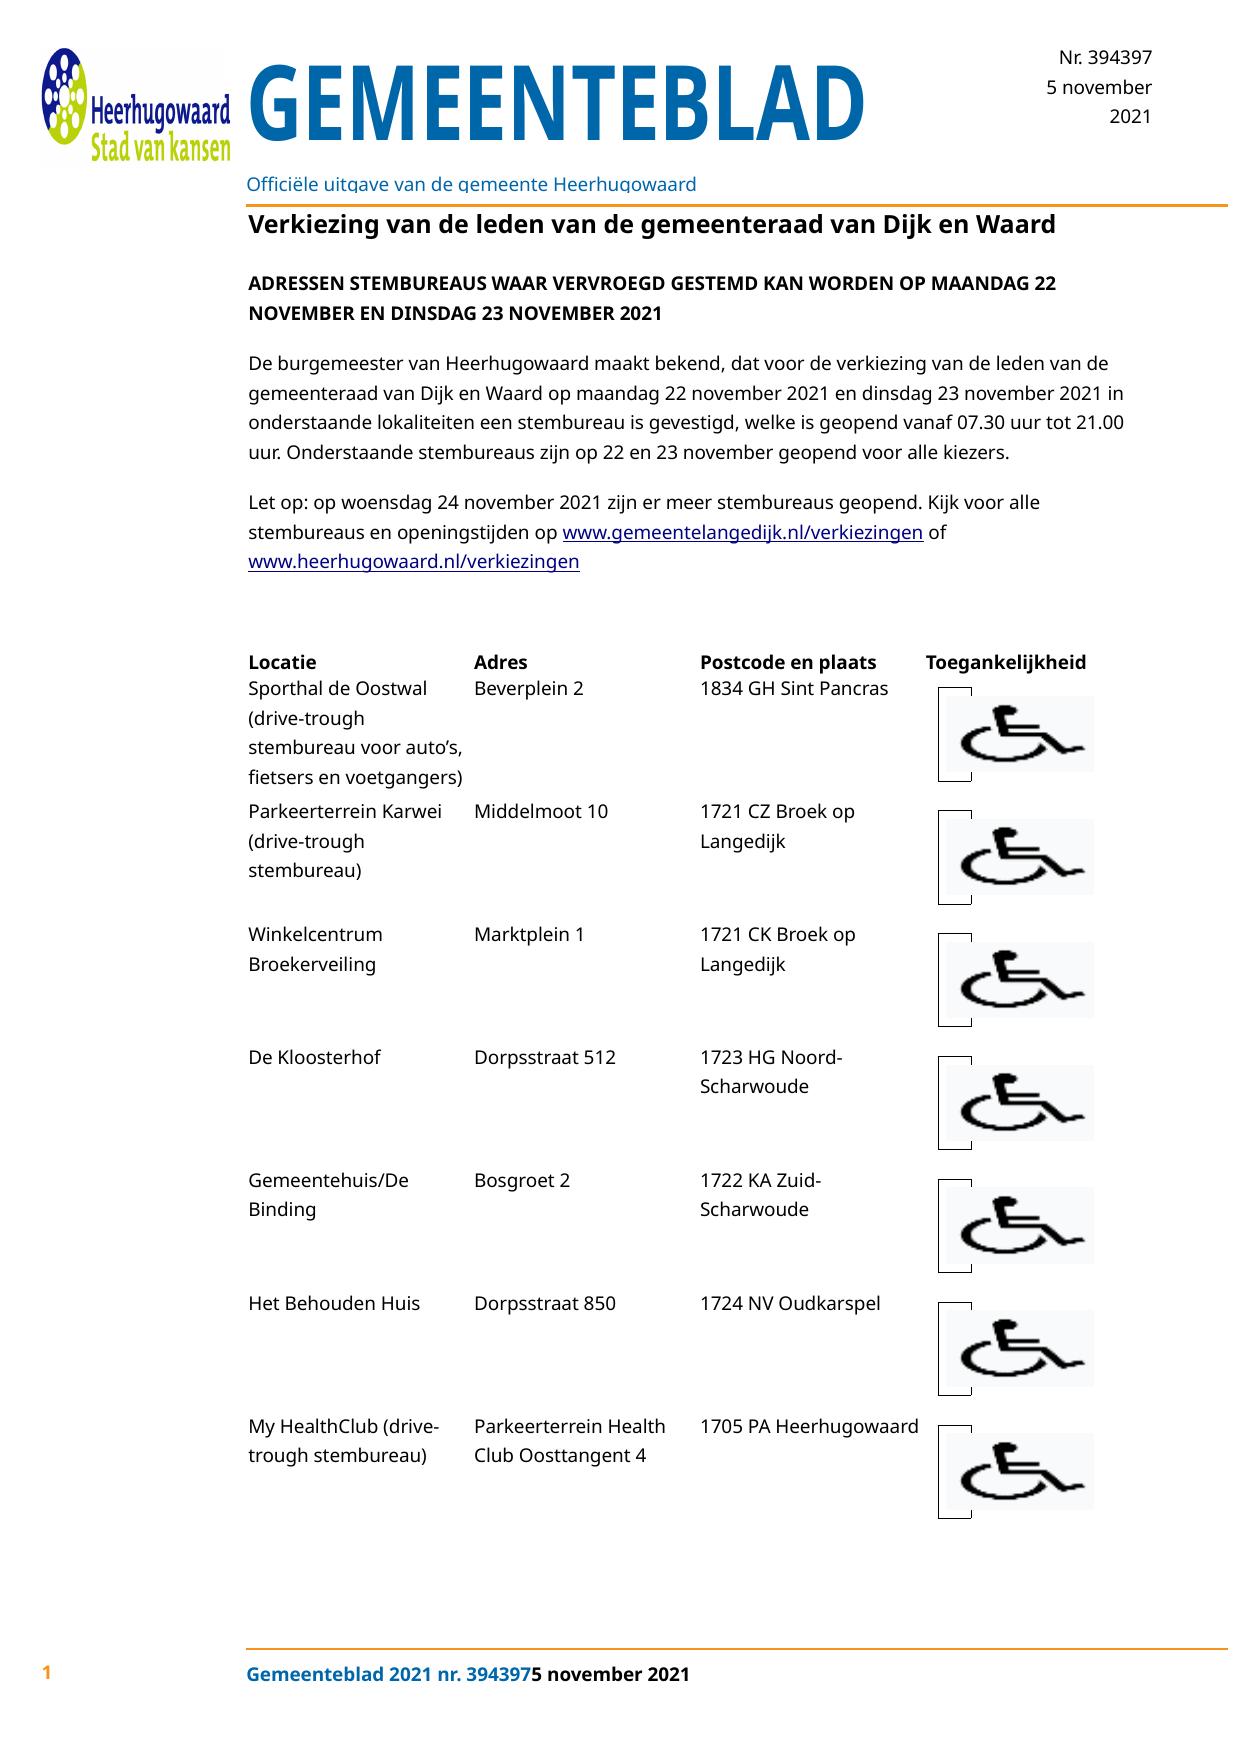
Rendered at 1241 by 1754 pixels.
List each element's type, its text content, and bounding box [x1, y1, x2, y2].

table_cell 1722 KA Zuid-Scharwoude [700, 1167, 926, 1290]
picture [41, 47, 231, 172]
table_cell Dorpsstraat 512 [474, 1044, 700, 1167]
table_cell [939, 1180, 971, 1263]
table_cell [926, 1264, 1152, 1290]
picture [946, 1433, 1094, 1510]
table_cell 1721 CK Broek op Langedijk [700, 921, 926, 1044]
table_header Toegankelijkheid [926, 650, 1152, 675]
table_cell 1705 PA Heerhugowaard [700, 1413, 926, 1536]
table_cell Bosgroet 2 [474, 1167, 700, 1290]
table_cell Middelmoot 10 [474, 798, 700, 921]
table_cell [926, 921, 1152, 1044]
table_header Locatie [248, 650, 474, 675]
table_header Postcode en plaats [700, 650, 926, 675]
table_cell [926, 798, 1152, 921]
text Verkiezing van de leden van de gemeenteraad van Dijk en Waard [248, 207, 1152, 241]
text De burgemeester van Heerhugowaard maakt bekend, dat voor de verkiezing van de leden van de gemeenteraad van Dijk en Waard op maandag 22 november 2021 en dinsdag 23 november 2021 in onderstaande lokaliteiten een stembureau is gevestigd, welke is geopend vanaf 07.30 uur tot 21.00 uur. Onderstaande stembureaus zijn op 22 en 23 november geopend voor alle kiezers. [248, 350, 1152, 465]
table_cell Het Behouden Huis [248, 1290, 474, 1413]
table_cell Parkeerterrein Health Club Oosttangent 4 [474, 1413, 700, 1536]
table_cell Dorpsstraat 850 [474, 1290, 700, 1413]
table_cell 1721 CZ Broek op Langedijk [700, 798, 926, 921]
table_cell [926, 675, 1152, 798]
table_cell Marktplein 1 [474, 921, 700, 1044]
picture [946, 1065, 1094, 1141]
table_header Adres [474, 650, 700, 675]
picture [946, 819, 1094, 895]
table_cell Beverplein 2 [474, 675, 700, 798]
table_cell Parkeerterrein Karwei (drive-trough stembureau) [248, 798, 474, 921]
table_cell My HealthClub (drive-trough stembureau) [248, 1413, 474, 1536]
picture [946, 1310, 1094, 1387]
table_cell De Kloosterhof [248, 1044, 474, 1167]
picture [946, 1187, 1094, 1264]
table_cell Winkelcentrum Broekerveiling [248, 921, 474, 1044]
table_cell Sporthal de Oostwal (drive-trough stembureau voor auto’s, fietsers en voetgangers) [248, 675, 474, 798]
table_cell [926, 1413, 1152, 1536]
picture [946, 942, 1094, 1018]
table_cell 1723 HG Noord-Scharwoude [700, 1044, 926, 1167]
table_cell [926, 1167, 1152, 1263]
text ADRESSEN STEMBUREAUS WAAR VERVROEGD GESTEMD KAN WORDEN OP MAANDAG 22 NOVEMBER EN DINSDAG 23 NOVEMBER 2021 [248, 270, 1152, 326]
table_cell 1724 NV Oudkarspel [700, 1290, 926, 1413]
text Let op: op woensdag 24 november 2021 zijn er meer stembureaus geopend. Kijk voor alle stembureaus en openingstijden op www.gemeentelangedijk.nl/verkiezingen of www.heerhugowaard.nl/verkiezingen [248, 489, 1152, 574]
table_cell [926, 1290, 1152, 1413]
table_cell [926, 1044, 1152, 1167]
table_cell [939, 1264, 971, 1272]
table_cell Gemeentehuis/De Binding [248, 1167, 474, 1290]
picture [946, 696, 1094, 772]
table_cell 1834 GH Sint Pancras [700, 675, 926, 798]
